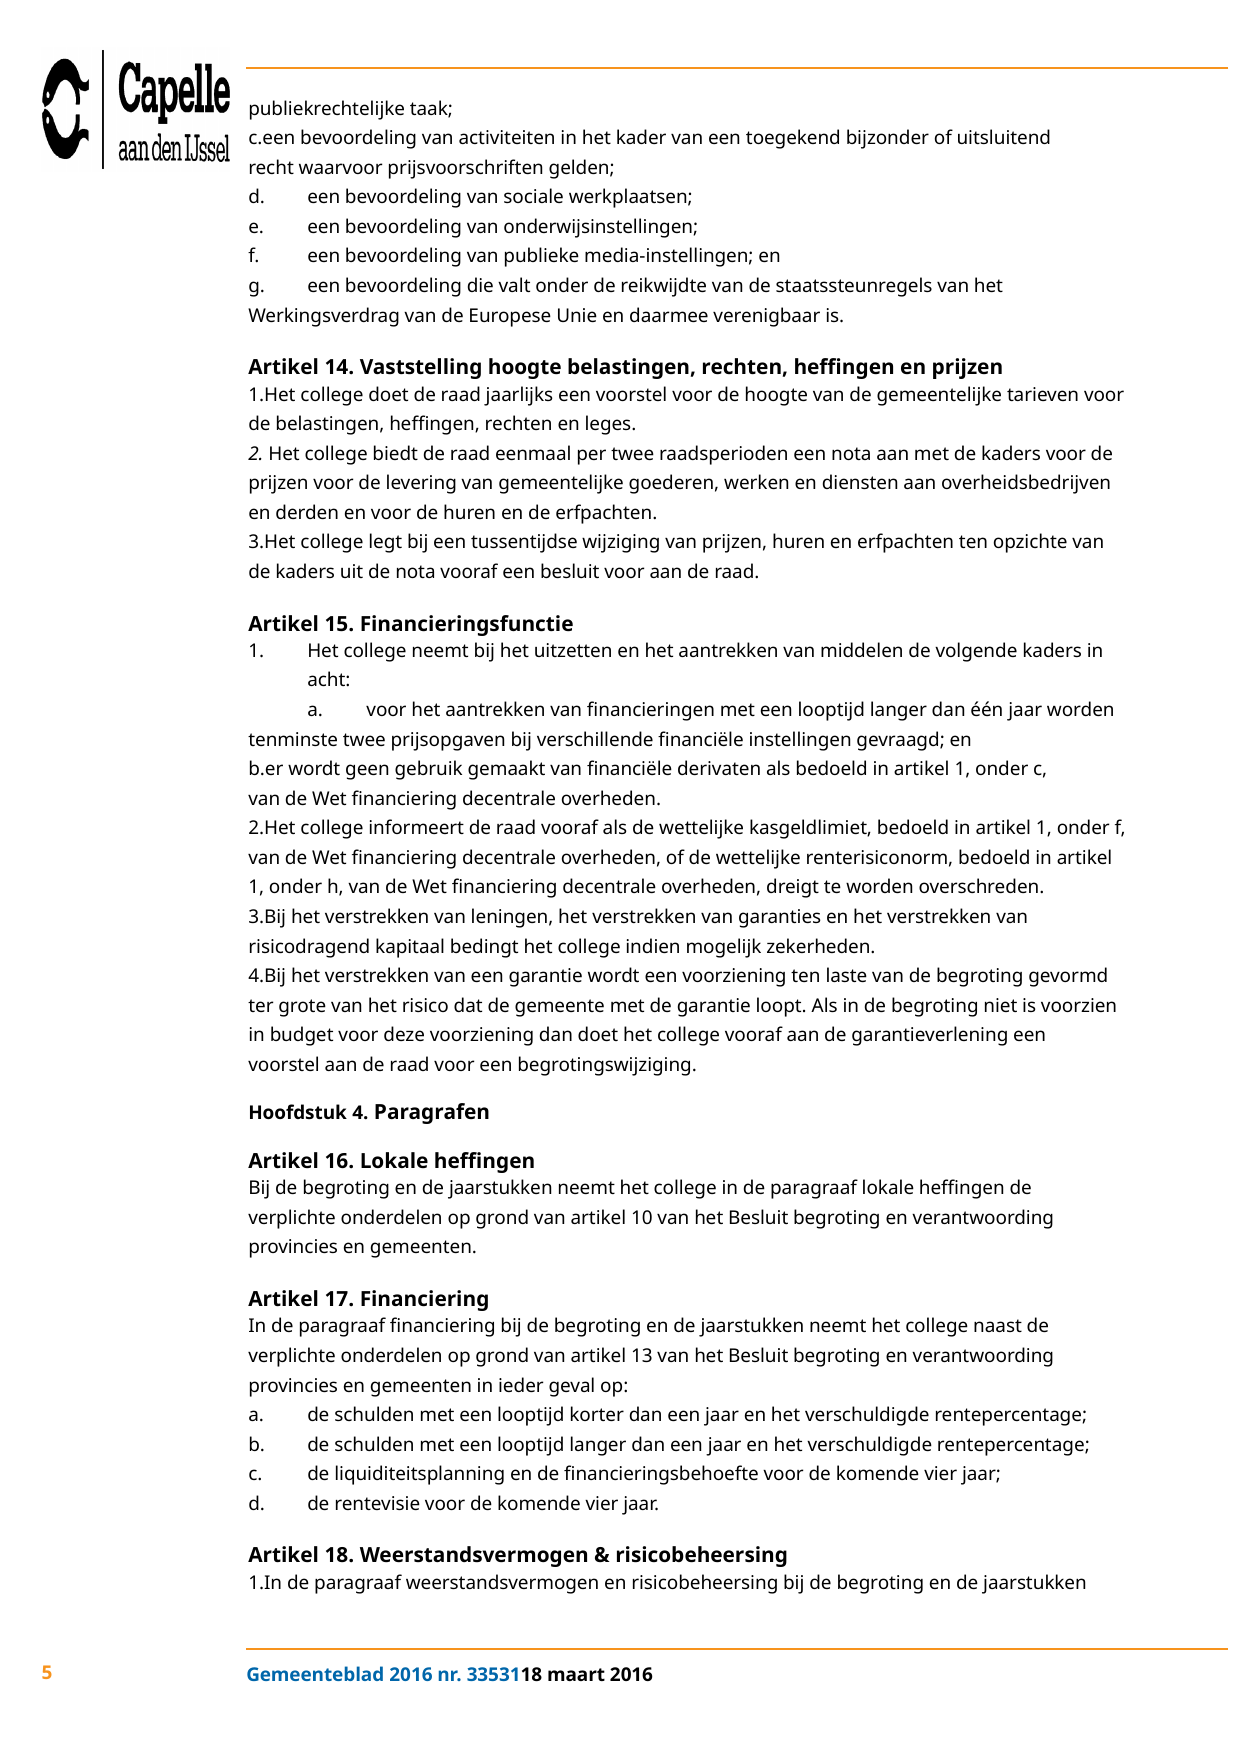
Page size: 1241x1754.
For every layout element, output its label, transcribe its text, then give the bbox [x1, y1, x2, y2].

text prijzen voor de levering van gemeentelijke goederen, werken en diensten aan overheidsbedrijven [248, 469, 1152, 495]
text 1.In de paragraaf weerstandsvermogen en risicobeheersing bij de begroting en de jaarstukken [248, 1569, 1152, 1595]
text 3.Het college legt bij een tussentijdse wijziging van prijzen, huren en erfpachten ten opzichte van [248, 529, 1152, 554]
text 4.Bij het verstrekken van een garantie wordt een voorziening ten laste van de begroting gevormd [248, 962, 1152, 988]
text 1, onder h, van de Wet financiering decentrale overheden, dreigt te worden overschreden. [248, 874, 1152, 899]
text en derden en voor de huren en de erfpachten. [248, 499, 1152, 525]
text c.een bevoordeling van activiteiten in het kader van een toegekend bijzonder of uitsluitend [248, 124, 1152, 150]
list een bevoordeling die valt onder de reikwijdte van de staatssteunregels van het [248, 272, 1152, 298]
text de belastingen, heffingen, rechten en leges. [248, 410, 1152, 436]
text In de paragraaf financiering bij de begroting en de jaarstukken neemt het college naast de [248, 1313, 1152, 1338]
text provincies en gemeenten. [248, 1234, 1152, 1259]
text van de Wet financiering decentrale overheden, of de wettelijke renterisiconorm, bedoeld in artikel [248, 844, 1152, 870]
text de kaders uit de nota vooraf een besluit voor aan de raad. [248, 558, 1152, 584]
text 1.Het college doet de raad jaarlijks een voorstel voor de hoogte van de gemeentelijke tarieven voor [248, 381, 1152, 406]
list de schulden met een looptijd korter dan een jaar en het verschuldigde rentepercentage; [248, 1401, 1152, 1427]
text Artikel 15. Financieringsfunctie [248, 609, 1152, 637]
text 3.Bij het verstrekken van leningen, het verstrekken van garanties en het verstrekken van [248, 903, 1152, 929]
text Hoofdstuk 4. Paragrafen [248, 1097, 1152, 1125]
list een bevoordeling van publieke media-instellingen; en [248, 243, 1152, 268]
text verplichte onderdelen op grond van artikel 10 van het Besluit begroting en verantwoording [248, 1204, 1152, 1230]
list voor het aantrekken van financieringen met een looptijd langer dan één jaar worden [307, 696, 1152, 722]
text Artikel 18. Weerstandsvermogen & risicobeheersing [248, 1541, 1152, 1569]
list Het college neemt bij het uitzetten en het aantrekken van middelen de volgende kaders in acht: [248, 637, 1152, 692]
list een bevoordeling van sociale werkplaatsen; [248, 183, 1152, 209]
text voorstel aan de raad voor een begrotingswijziging. [248, 1051, 1152, 1077]
text publiekrechtelijke taak; [248, 95, 1152, 121]
list de liquiditeitsplanning en de financieringsbehoefte voor de komende vier jaar; [248, 1461, 1152, 1486]
list de schulden met een looptijd langer dan een jaar en het verschuldigde rentepercentage; [248, 1431, 1152, 1457]
text in budget voor deze voorziening dan doet het college vooraf aan de garantieverlening een [248, 1022, 1152, 1047]
text provincies en gemeenten in ieder geval op: [248, 1372, 1152, 1397]
text b.er wordt geen gebruik gemaakt van financiële derivaten als bedoeld in artikel 1, onder c, [248, 755, 1152, 781]
text Bij de begroting en de jaarstukken neemt het college in de paragraaf lokale heffingen de [248, 1174, 1152, 1200]
text 2.Het college informeert de raad vooraf als de wettelijke kasgeldlimiet, bedoeld in artikel 1, onder f, [248, 814, 1152, 840]
text recht waarvoor prijsvoorschriften gelden; [248, 154, 1152, 180]
list een bevoordeling van onderwijsinstellingen; [248, 213, 1152, 239]
text van de Wet financiering decentrale overheden. [248, 785, 1152, 811]
text risicodragend kapitaal bedingt het college indien mogelijk zekerheden. [248, 933, 1152, 959]
text Artikel 17. Financiering [248, 1284, 1152, 1313]
text Artikel 14. Vaststelling hoogte belastingen, rechten, heffingen en prijzen [248, 352, 1152, 381]
text 2. Het college biedt de raad eenmaal per twee raadsperioden een nota aan met de kaders voor de [248, 440, 1152, 466]
text Artikel 16. Lokale heffingen [248, 1146, 1152, 1174]
list de rentevisie voor de komende vier jaar. [248, 1490, 1152, 1516]
text Werkingsverdrag van de Europese Unie en daarmee verenigbaar is. [248, 302, 1152, 328]
text verplichte onderdelen op grond van artikel 13 van het Besluit begroting en verantwoording [248, 1342, 1152, 1368]
text ter grote van het risico dat de gemeente met de garantie loopt. Als in de begroting niet is voorzien [248, 992, 1152, 1018]
picture [41, 47, 231, 172]
text tenminste twee prijsopgaven bij verschillende financiële instellingen gevraagd; en [248, 726, 1152, 752]
